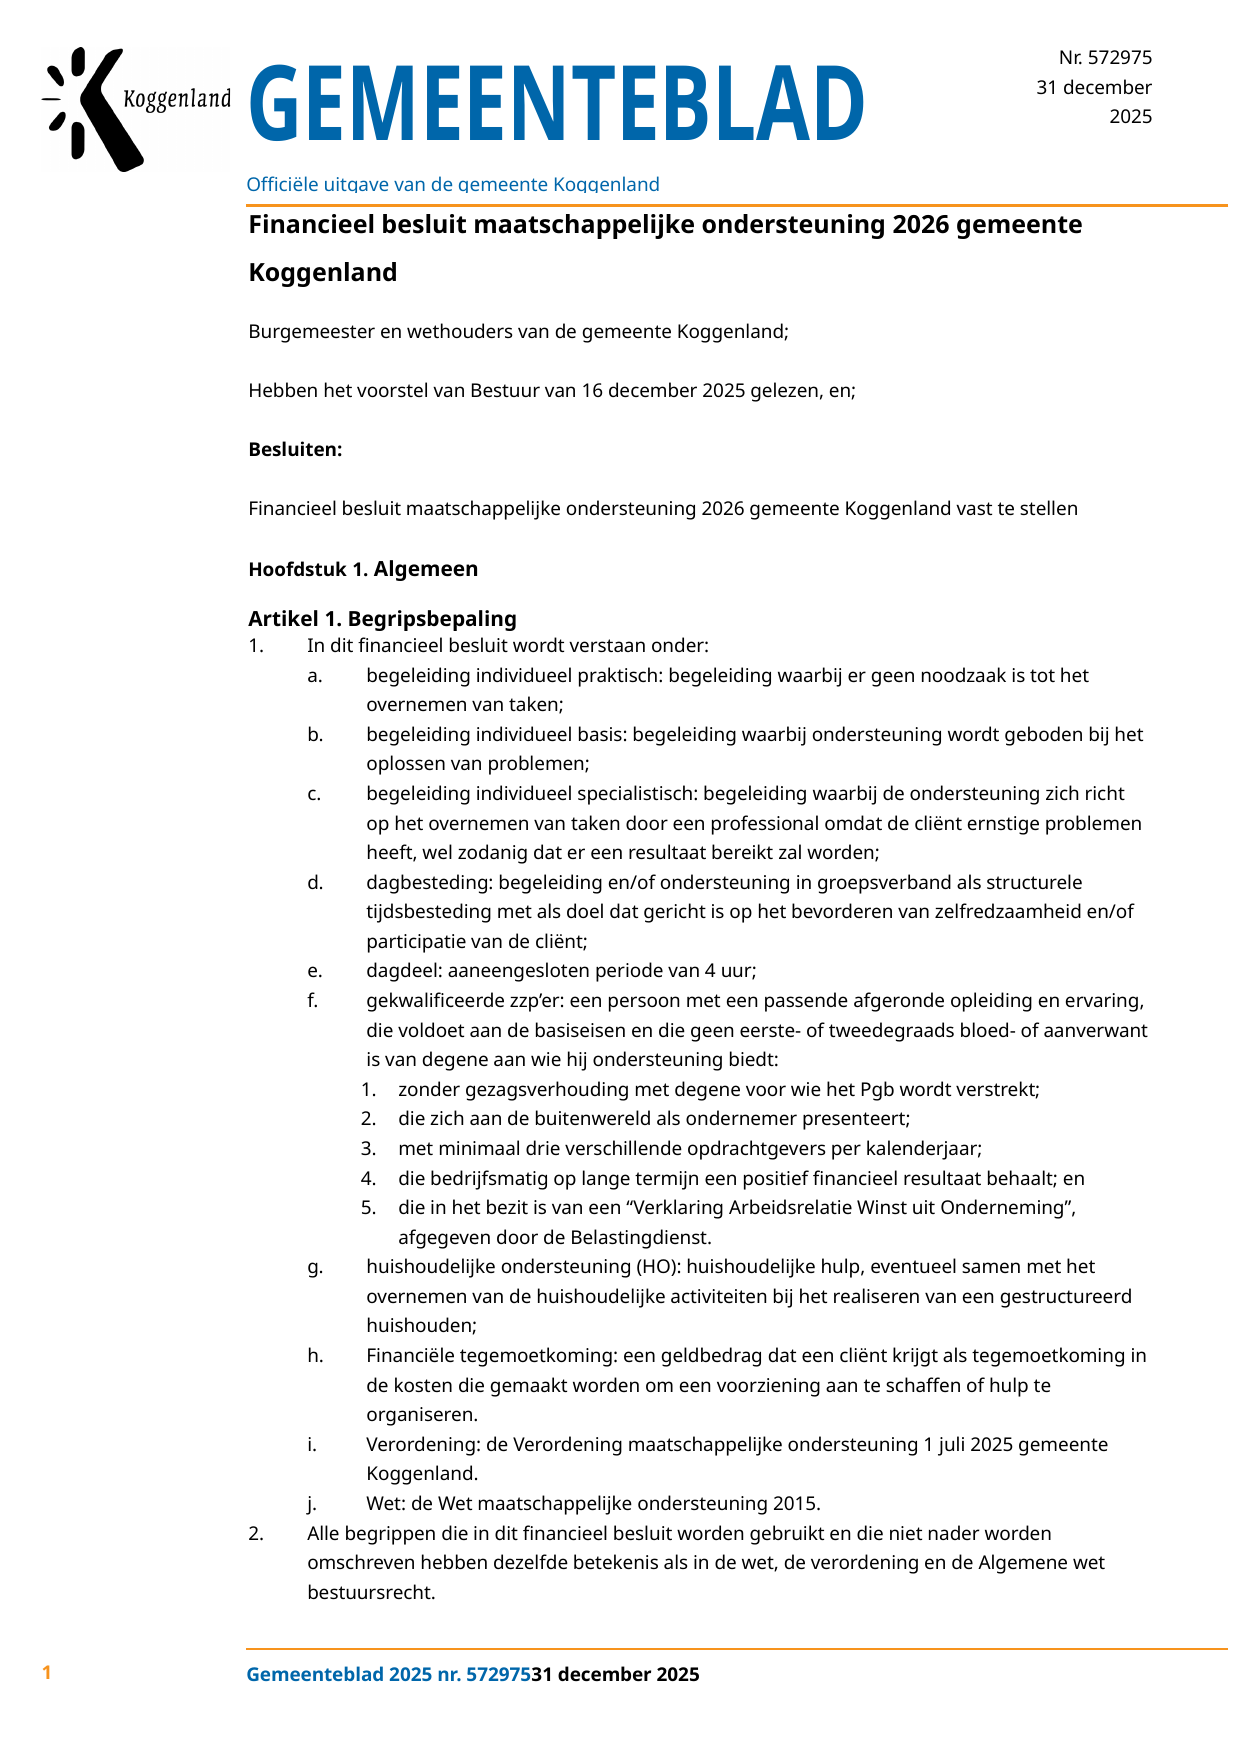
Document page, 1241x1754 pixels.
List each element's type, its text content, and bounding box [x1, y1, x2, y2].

list In dit financieel besluit wordt verstaan onder: [248, 632, 1152, 658]
list die bedrijfsmatig op lange termijn een positief financieel resultaat behaalt; en [361, 1165, 1152, 1191]
list begeleiding individueel basis: begeleiding waarbij ondersteuning wordt geboden bij het oplossen van problemen; [307, 721, 1152, 776]
text Burgemeester en wethouders van de gemeente Koggenland; [248, 318, 1152, 344]
list zonder gezagsverhouding met degene voor wie het Pgb wordt verstrekt; [361, 1076, 1152, 1102]
list Alle begrippen die in dit financieel besluit worden gebruikt en die niet nader worden omschreven hebben dezelfde betekenis als in de wet, de verordening en de Algemene wet bestuursrecht. [248, 1520, 1152, 1605]
list met minimaal drie verschillende opdrachtgevers per kalenderjaar; [361, 1135, 1152, 1161]
list huishoudelijke ondersteuning (HO): huishoudelijke hulp, eventueel samen met het overnemen van de huishoudelijke activiteiten bij het realiseren van een gestructureerd huishouden; [307, 1253, 1152, 1338]
list begeleiding individueel praktisch: begeleiding waarbij er geen noodzaak is tot het overnemen van taken; [307, 662, 1152, 717]
text Artikel 1. Begripsbepaling [248, 604, 1152, 632]
text Financieel besluit maatschappelijke ondersteuning 2026 gemeente Koggenland [248, 207, 1152, 288]
text Besluiten: [248, 436, 1152, 462]
text Hoofdstuk 1. Algemeen [248, 554, 1152, 583]
list dagdeel: aaneengesloten periode van 4 uur; [307, 958, 1152, 983]
list Verordening: de Verordening maatschappelijke ondersteuning 1 juli 2025 gemeente Koggenland. [307, 1431, 1152, 1486]
list Wet: de Wet maatschappelijke ondersteuning 2015. [307, 1490, 1152, 1516]
text Financieel besluit maatschappelijke ondersteuning 2026 gemeente Koggenland vast te stellen [248, 495, 1152, 521]
list Financiële tegemoetkoming: een geldbedrag dat een cliënt krijgt als tegemoetkoming in de kosten die gemaakt worden om een voorziening aan te schaffen of hulp te organiseren. [307, 1342, 1152, 1427]
list dagbesteding: begeleiding en/of ondersteuning in groepsverband als structurele tijdsbesteding met als doel dat gericht is op het bevorderen van zelfredzaamheid en/of participatie van de cliënt; [307, 869, 1152, 954]
list begeleiding individueel specialistisch: begeleiding waarbij de ondersteuning zich richt op het overnemen van taken door een professional omdat de cliënt ernstige problemen heeft, wel zodanig dat er een resultaat bereikt zal worden; [307, 780, 1152, 865]
list gekwalificeerde zzp’er: een persoon met een passende afgeronde opleiding en ervaring, die voldoet aan de basiseisen en die geen eerste- of tweedegraads bloed- of aanverwant is van degene aan wie hij ondersteuning biedt: [307, 987, 1152, 1072]
list die in het bezit is van een “Verklaring Arbeidsrelatie Winst uit Onderneming”, afgegeven door de Belastingdienst. [361, 1194, 1152, 1250]
picture [41, 47, 231, 172]
list die zich aan de buitenwereld als ondernemer presenteert; [361, 1106, 1152, 1131]
text Hebben het voorstel van Bestuur van 16 december 2025 gelezen, en; [248, 377, 1152, 403]
